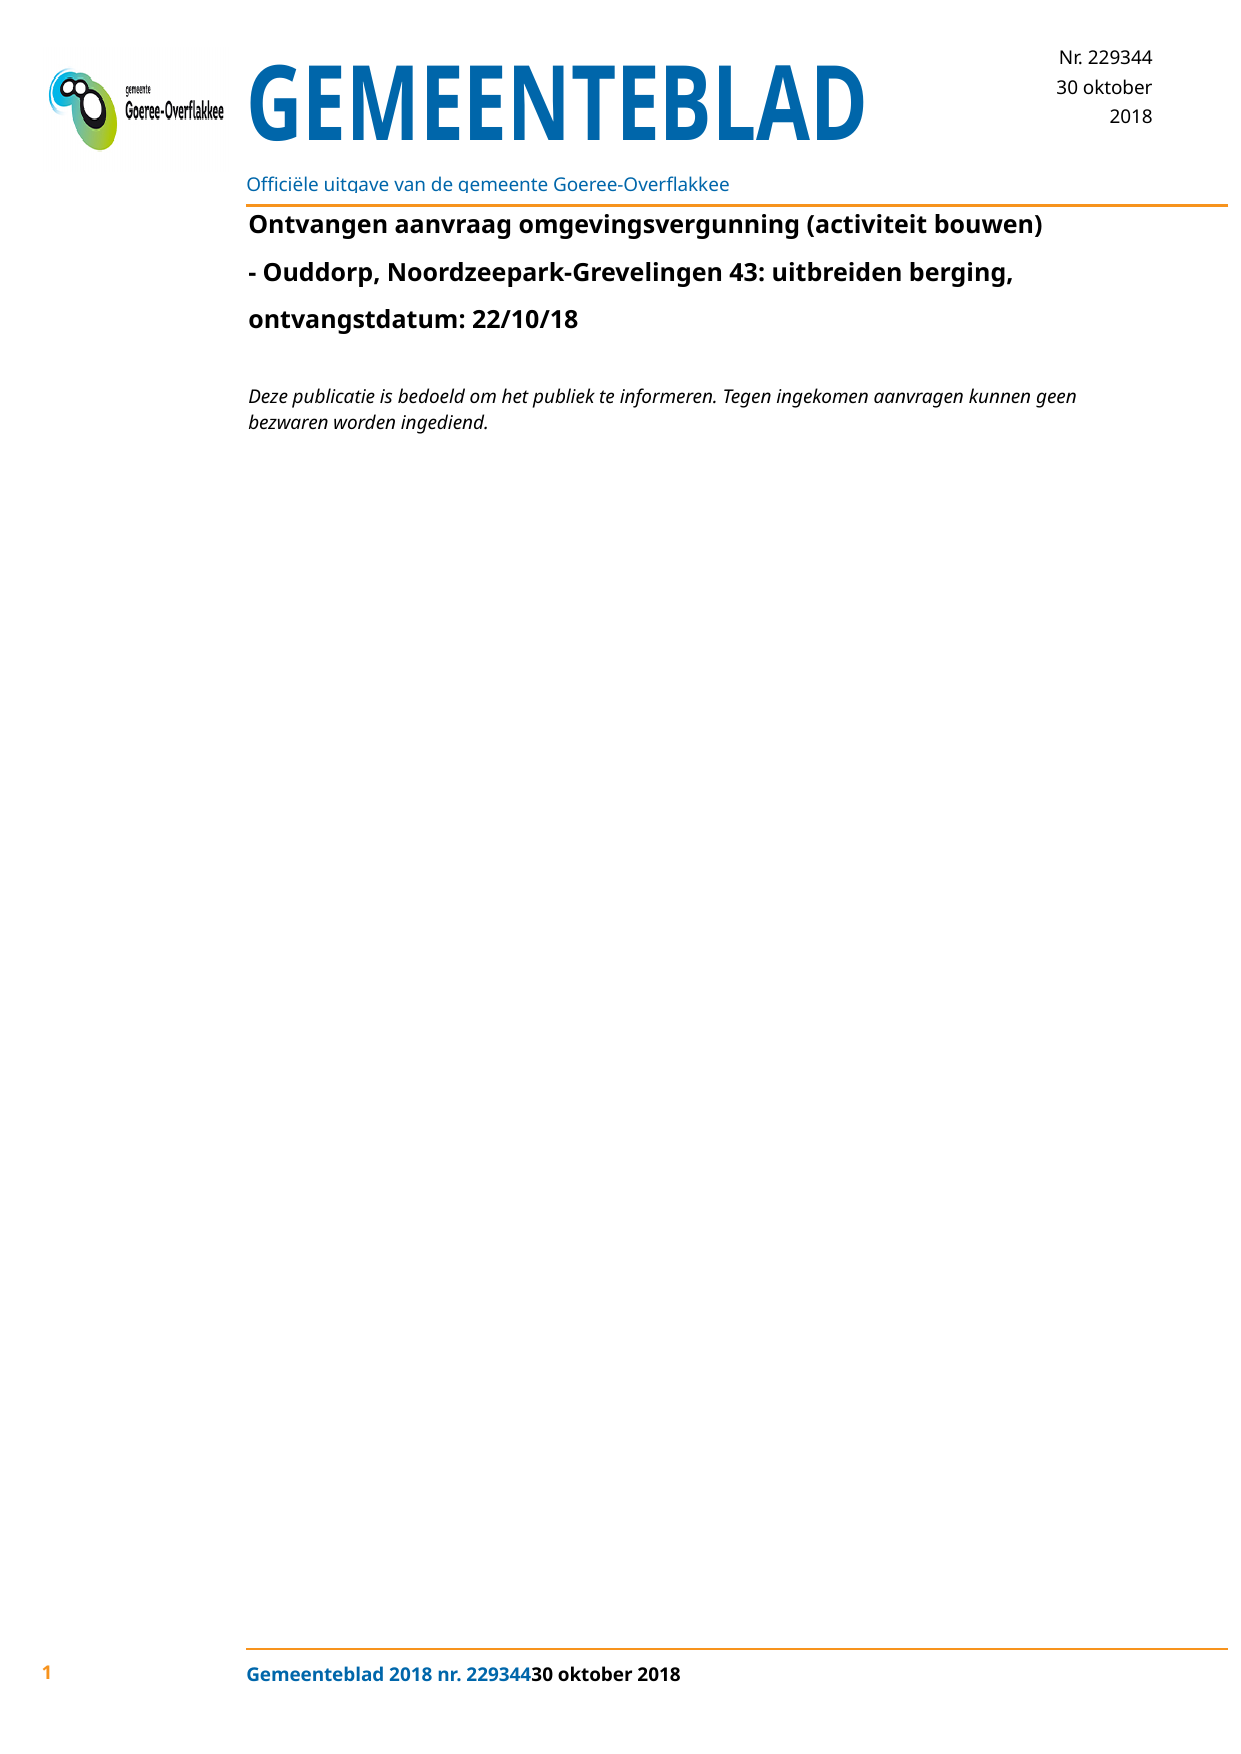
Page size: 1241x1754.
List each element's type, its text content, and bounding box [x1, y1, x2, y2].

text Ontvangen aanvraag omgevingsvergunning (activiteit bouwen) - Ouddorp, Noordzeepark-Grevelingen 43: uitbreiden berging, ontvangstdatum: 22/10/18 [248, 207, 1152, 336]
picture [41, 47, 231, 172]
text Deze publicatie is bedoeld om het publiek te informeren. Tegen ingekomen aanvragen kunnen geen bezwaren worden ingediend. [248, 384, 1152, 435]
